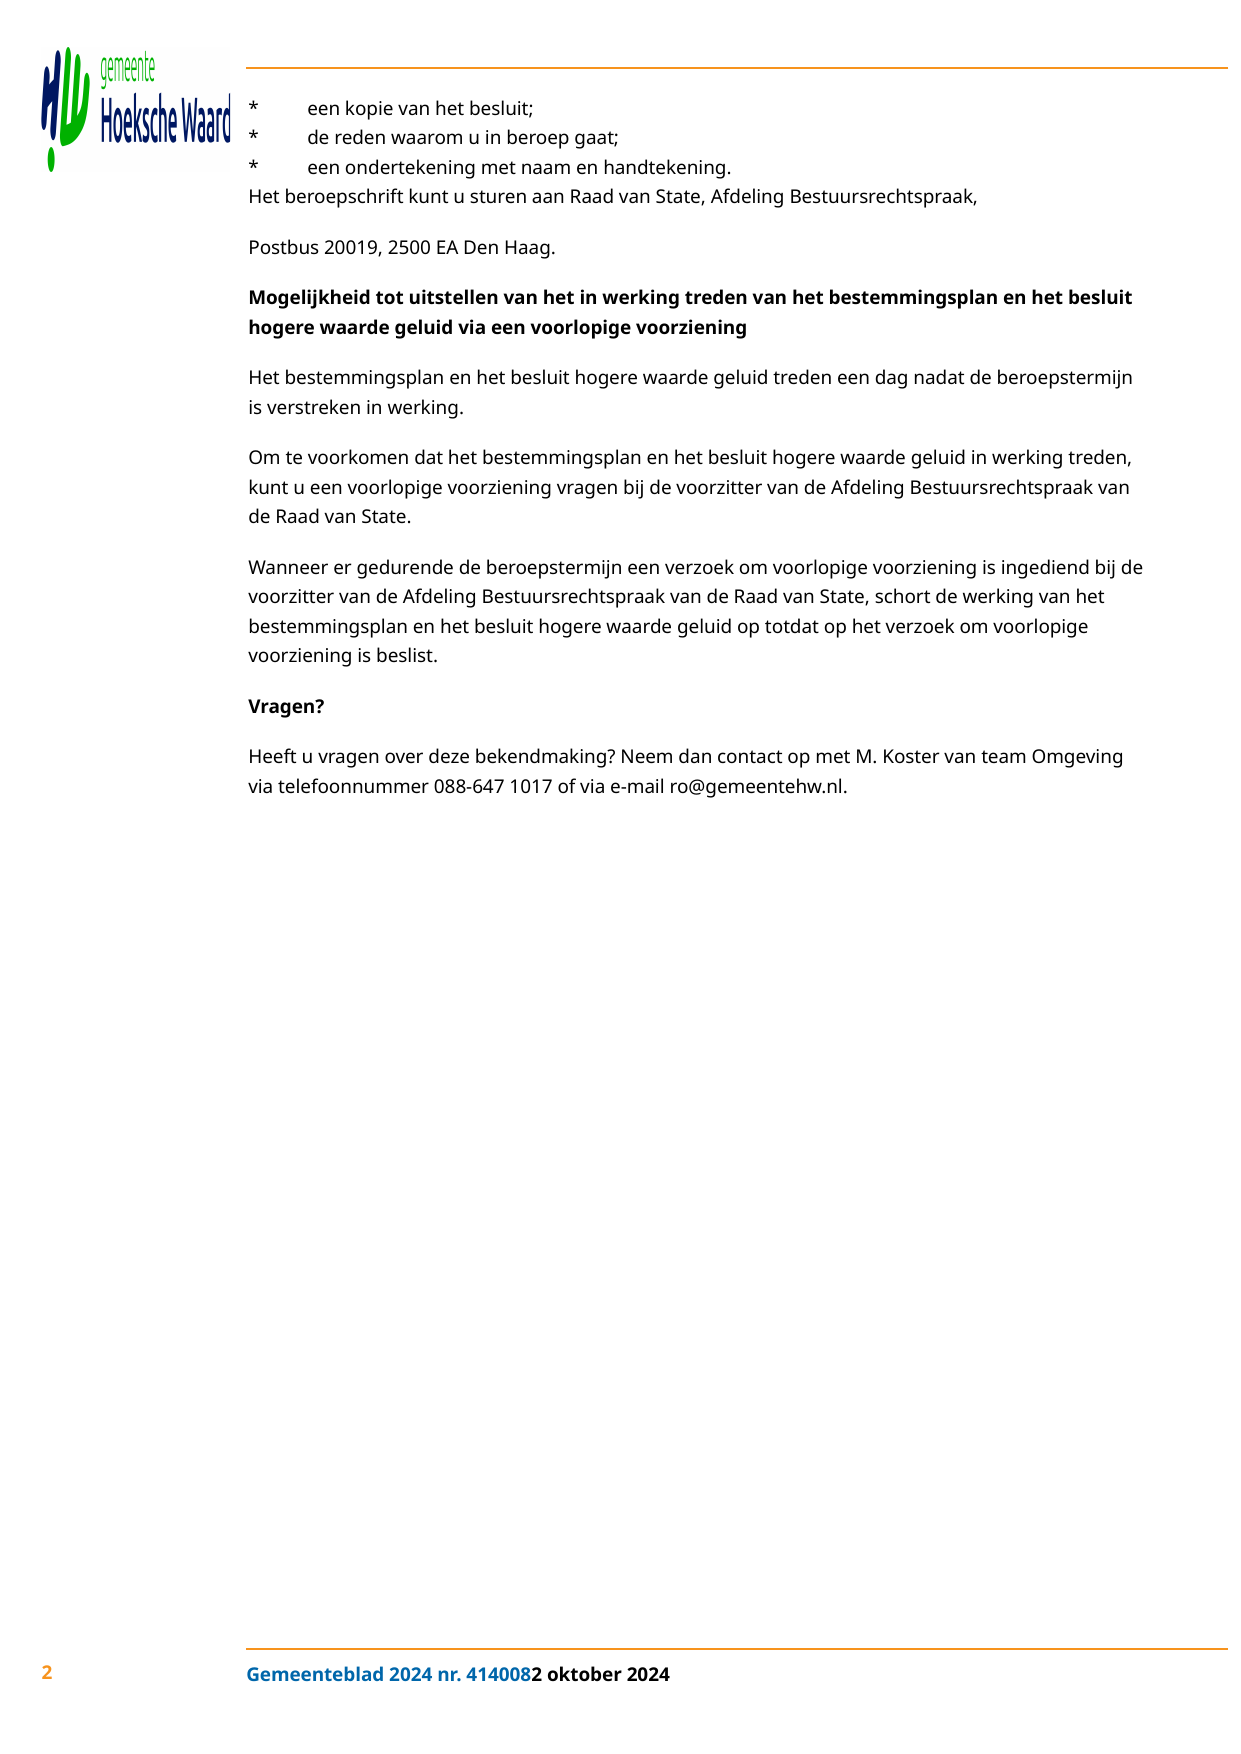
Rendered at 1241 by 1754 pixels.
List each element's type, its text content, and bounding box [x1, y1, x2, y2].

list een kopie van het besluit; [248, 95, 1152, 121]
text Mogelijkheid tot uitstellen van het in werking treden van het bestemmingsplan en het besluit hogere waarde geluid via een voorlopige voorziening [248, 284, 1152, 340]
list de reden waarom u in beroep gaat; [248, 124, 1152, 150]
text Om te voorkomen dat het bestemmingsplan en het besluit hogere waarde geluid in werking treden, kunt u een voorlopige voorziening vragen bij de voorzitter van de Afdeling Bestuursrechtspraak van de Raad van State. [248, 444, 1152, 529]
text Wanneer er gedurende de beroepstermijn een verzoek om voorlopige voorziening is ingediend bij de voorzitter van de Afdeling Bestuursrechtspraak van de Raad van State, schort de werking van het bestemmingsplan en het besluit hogere waarde geluid op totdat op het verzoek om voorlopige voorziening is beslist. [248, 554, 1152, 668]
list een ondertekening met naam en handtekening. [248, 154, 1152, 180]
text Het beroepschrift kunt u sturen aan Raad van State, Afdeling Bestuursrechtspraak, [248, 183, 1152, 209]
picture [41, 47, 231, 172]
text Heeft u vragen over deze bekendmaking? Neem dan contact op met M. Koster van team Omgeving via telefoonnummer 088-647 1017 of via e-mail ro@gemeentehw.nl. [248, 743, 1152, 799]
text Postbus 20019, 2500 EA Den Haag. [248, 234, 1152, 260]
text Het bestemmingsplan en het besluit hogere waarde geluid treden een dag nadat de beroepstermijn is verstreken in werking. [248, 364, 1152, 420]
text Vragen? [248, 693, 1152, 719]
